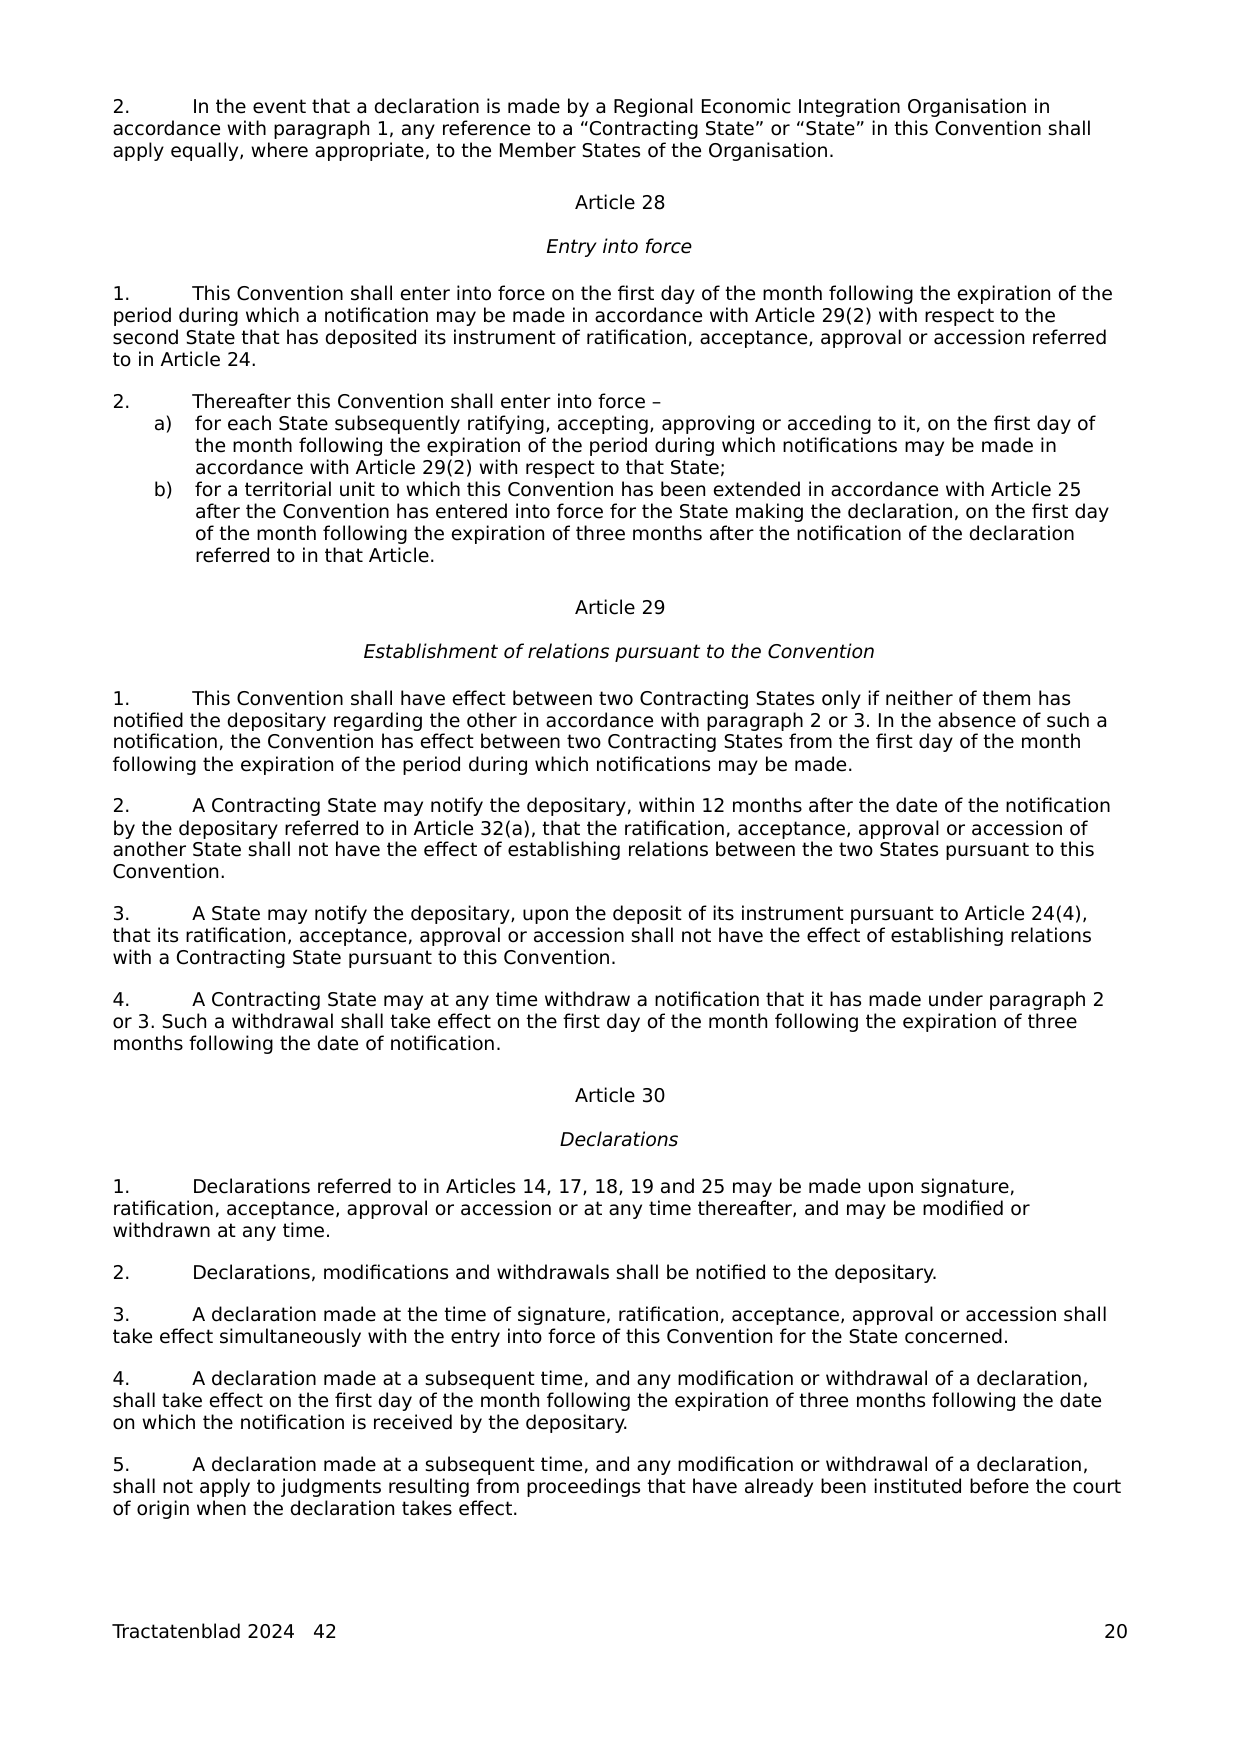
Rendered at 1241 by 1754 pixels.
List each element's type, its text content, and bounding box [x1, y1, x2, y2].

text 2. Declarations, modifications and withdrawals shall be notified to the depositary. [112, 1262, 1128, 1284]
text a) for each State subsequently ratifying, accepting, approving or acceding to it, on the first day of the month following the expiration of the period during which notifications may be made in accordance with Article 29(2) with respect to that State; [153, 413, 1128, 479]
subtitle Article 30 Declarations [112, 1085, 1128, 1151]
text 4. A Contracting State may at any time withdraw a notification that it has made under paragraph 2 or 3. Such a withdrawal shall take effect on the first day of the month following the expiration of three months following the date of notification. [112, 989, 1128, 1055]
text 2. Thereafter this Convention shall enter into force – [112, 391, 1128, 413]
subtitle Article 29 Establishment of relations pursuant to the Convention [112, 597, 1128, 662]
text b) for a territorial unit to which this Convention has been extended in accordance with Article 25 after the Convention has entered into force for the State making the declaration, on the first day of the month following the expiration of three months after the notification of the declaration referred to in that Article. [153, 479, 1128, 567]
subtitle Article 28 Entry into force [112, 192, 1128, 258]
text 5. A declaration made at a subsequent time, and any modification or withdrawal of a declaration, shall not apply to judgments resulting from proceedings that have already been instituted before the court of origin when the declaration takes effect. [112, 1454, 1128, 1520]
text 1. This Convention shall enter into force on the first day of the month following the expiration of the period during which a notification may be made in accordance with Article 29(2) with respect to the second State that has deposited its instrument of ratification, acceptance, approval or accession referred to in Article 24. [112, 283, 1128, 371]
text 4. A declaration made at a subsequent time, and any modification or withdrawal of a declaration, shall take effect on the first day of the month following the expiration of three months following the date on which the notification is received by the depositary. [112, 1368, 1128, 1434]
text 2. In the event that a declaration is made by a Regional Economic Integration Organisation in accordance with paragraph 1, any reference to a “Contracting State” or “State” in this Convention shall apply equally, where appropriate, to the Member States of the Organisation. [112, 96, 1128, 162]
text 1. This Convention shall have effect between two Contracting States only if neither of them has notified the depositary regarding the other in accordance with paragraph 2 or 3. In the absence of such a notification, the Convention has effect between two Contracting States from the first day of the month following the expiration of the period during which notifications may be made. [112, 687, 1128, 775]
text 2. A Contracting State may notify the depositary, within 12 months after the date of the notification by the depositary referred to in Article 32(a), that the ratification, acceptance, approval or accession of another State shall not have the effect of establishing relations between the two States pursuant to this Convention. [112, 795, 1128, 883]
text 3. A State may notify the depositary, upon the deposit of its instrument pursuant to Article 24(4), that its ratification, acceptance, approval or accession shall not have the effect of establishing relations with a Contracting State pursuant to this Convention. [112, 903, 1128, 969]
text 1. Declarations referred to in Articles 14, 17, 18, 19 and 25 may be made upon signature, ratification, acceptance, approval or accession or at any time thereafter, and may be modified or withdrawn at any time. [112, 1176, 1128, 1242]
text 3. A declaration made at the time of signature, ratification, acceptance, approval or accession shall take effect simultaneously with the entry into force of this Convention for the State concerned. [112, 1304, 1128, 1348]
